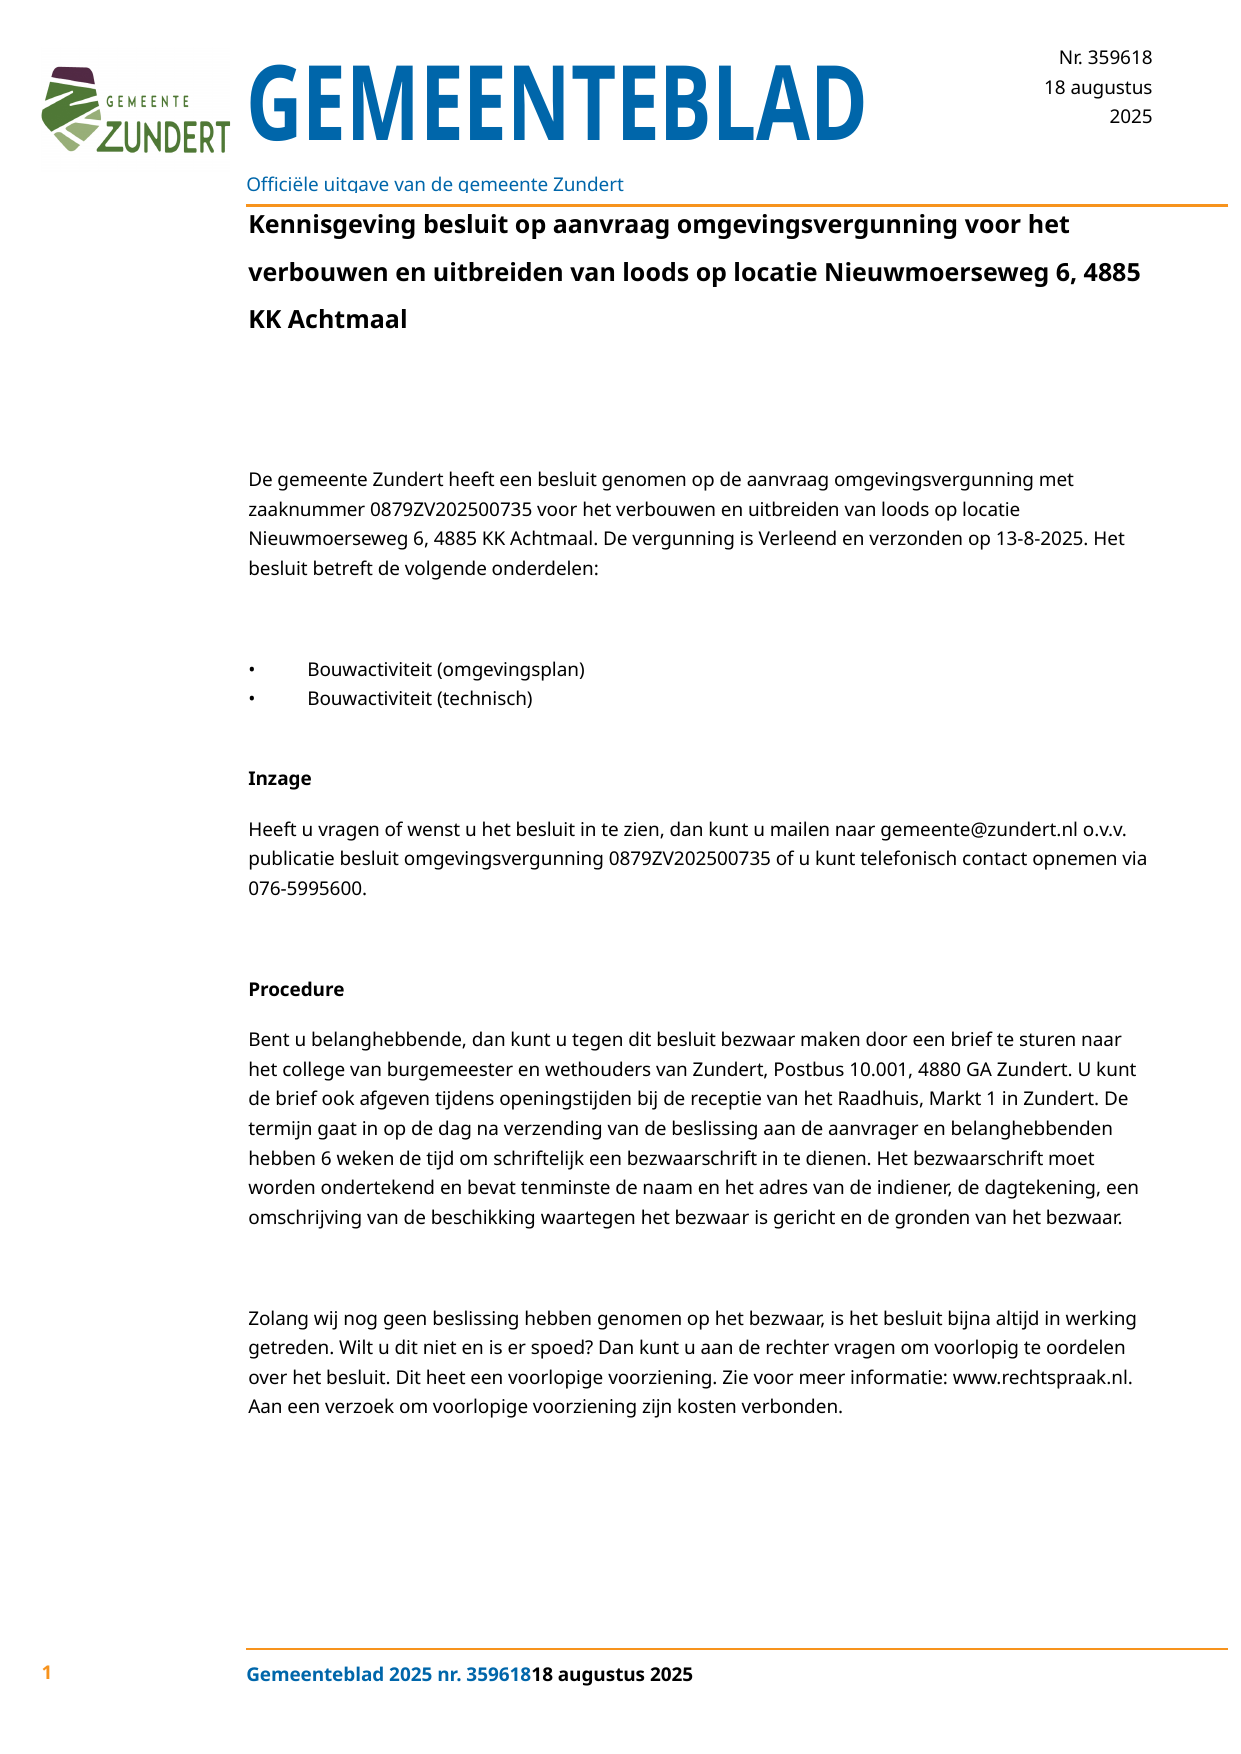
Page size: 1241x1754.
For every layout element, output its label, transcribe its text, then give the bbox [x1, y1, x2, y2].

text Kennisgeving besluit op aanvraag omgevingsvergunning voor het verbouwen en uitbreiden van loods op locatie Nieuwmoerseweg 6, 4885 KK Achtmaal [248, 207, 1152, 336]
list Bouwactiviteit (technisch) [248, 686, 1152, 711]
list Bouwactiviteit (omgevingsplan) [248, 656, 1152, 682]
text Zolang wij nog geen beslissing hebben genomen op het bezwaar, is het besluit bijna altijd in werking getreden. Wilt u dit niet en is er spoed? Dan kunt u aan de rechter vragen om voorlopig te oordelen over het besluit. Dit heet een voorlopige voorziening. Zie voor meer informatie: www.rechtspraak.nl. Aan een verzoek om voorlopige voorziening zijn kosten verbonden. [248, 1305, 1152, 1419]
text De gemeente Zundert heeft een besluit genomen op de aanvraag omgevingsvergunning met zaaknummer 0879ZV202500735 voor het verbouwen en uitbreiden van loods op locatie Nieuwmoerseweg 6, 4885 KK Achtmaal. De vergunning is Verleend en verzonden op 13-8-2025. Het besluit betreft de volgende onderdelen: [248, 466, 1152, 581]
text Procedure [248, 976, 1152, 1002]
text Bent u belanghebbende, dan kunt u tegen dit besluit bezwaar maken door een brief te sturen naar het college van burgemeester en wethouders van Zundert, Postbus 10.001, 4880 GA Zundert. U kunt de brief ook afgeven tijdens openingstijden bij de receptie van het Raadhuis, Markt 1 in Zundert. De termijn gaat in op de dag na verzending van de beslissing aan de aanvrager en belanghebbenden hebben 6 weken de tijd om schriftelijk een bezwaarschrift in te dienen. Het bezwaarschrift moet worden ondertekend en bevat tenminste de naam en het adres van de indiener, de dagtekening, een omschrijving van de beschikking waartegen het bezwaar is gericht en de gronden van het bezwaar. [248, 1026, 1152, 1229]
text Inzage [248, 766, 1152, 791]
picture [41, 47, 231, 172]
text Heeft u vragen of wenst u het besluit in te zien, dan kunt u mailen naar gemeente@zundert.nl o.v.v. publicatie besluit omgevingsvergunning 0879ZV202500735 of u kunt telefonisch contact opnemen via 076-5995600. [248, 816, 1152, 901]
